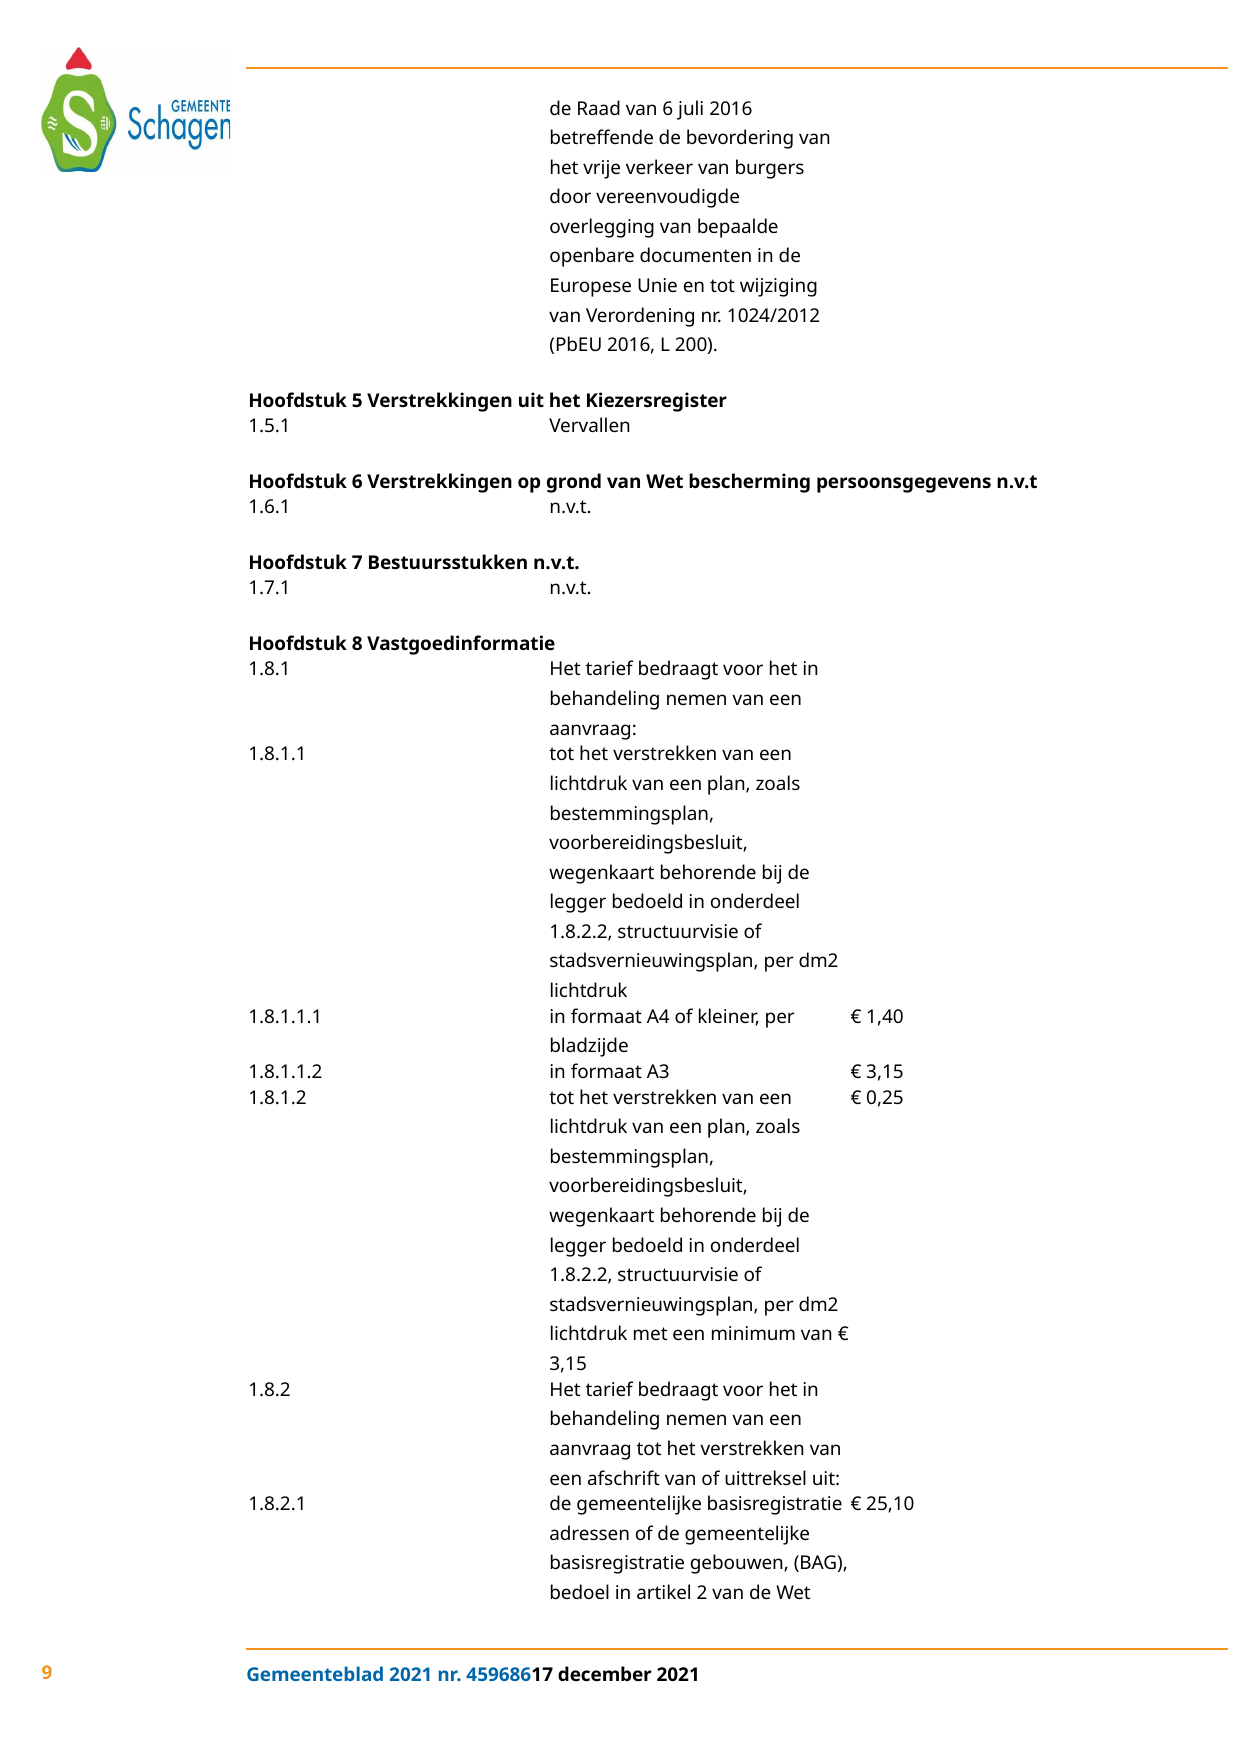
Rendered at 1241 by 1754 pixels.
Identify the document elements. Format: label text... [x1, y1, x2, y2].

table_cell [850, 656, 1152, 741]
table_cell [248, 95, 549, 357]
table_cell [850, 494, 1152, 519]
table_cell 1.6.1 [248, 494, 549, 519]
table_cell € 0,25 [850, 1084, 1152, 1376]
table_cell n.v.t. [549, 575, 850, 600]
table_cell 1.7.1 [248, 575, 549, 600]
table_cell € 25,10 [850, 1490, 1152, 1605]
table_cell tot het verstrekken van een lichtdruk van een plan, zoals bestemmingsplan, voorbereidingsbesluit, wegenkaart behorende bij de legger bedoeld in onderdeel 1.8.2.2, structuurvisie of stadsvernieuwingsplan, per dm2 lichtdruk [549, 741, 850, 1003]
table_cell [850, 575, 1152, 600]
table_cell 1.8.1.1 [248, 741, 549, 1003]
table_cell in formaat A4 of kleiner, per bladzijde [549, 1003, 850, 1058]
table_cell Vervallen [549, 413, 850, 438]
table_cell 1.8.1 [248, 656, 549, 741]
table_cell 1.5.1 [248, 413, 549, 438]
table_cell Hoofdstuk 7 Bestuursstukken n.v.t. [248, 519, 1152, 574]
table_cell n.v.t. [549, 494, 850, 519]
table_cell 1.8.2.1 [248, 1490, 549, 1605]
table_cell 1.8.2 [248, 1376, 549, 1490]
table_cell Hoofdstuk 6 Verstrekkingen op grond van Wet bescherming persoonsgegevens n.v.t [248, 438, 1152, 493]
table_cell de Raad van 6 juli 2016 betreffende de bevordering van het vrije verkeer van burgers door vereenvoudigde overlegging van bepaalde openbare documenten in de Europese Unie en tot wijziging van Verordening nr. 1024/2012 (PbEU 2016, L 200). [549, 95, 850, 357]
table_cell de gemeentelijke basisregistratie adressen of de gemeentelijke basisregistratie gebouwen, (BAG), bedoel in artikel 2 van de Wet [549, 1490, 850, 1605]
table_cell € 1,40 [850, 1003, 1152, 1058]
picture [41, 47, 231, 172]
table_cell 1.8.1.2 [248, 1084, 549, 1376]
table_cell Hoofdstuk 8 Vastgoedinformatie [248, 600, 1152, 656]
table_cell in formaat A3 [549, 1058, 850, 1084]
table_cell Het tarief bedraagt voor het in behandeling nemen van een aanvraag: [549, 656, 850, 741]
table_cell [850, 741, 1152, 1003]
table_cell 1.8.1.1.1 [248, 1003, 549, 1058]
table_cell [850, 1376, 1152, 1490]
table_cell Het tarief bedraagt voor het in behandeling nemen van een aanvraag tot het verstrekken van een afschrift van of uittreksel uit: [549, 1376, 850, 1490]
table_cell 1.8.1.1.2 [248, 1058, 549, 1084]
table_cell Hoofdstuk 5 Verstrekkingen uit het Kiezersregister [248, 357, 1152, 412]
table_cell tot het verstrekken van een lichtdruk van een plan, zoals bestemmingsplan, voorbereidingsbesluit, wegenkaart behorende bij de legger bedoeld in onderdeel 1.8.2.2, structuurvisie of stadsvernieuwingsplan, per dm2 lichtdruk met een minimum van € 3,15 [549, 1084, 850, 1376]
table_cell [850, 95, 1152, 357]
table_cell [850, 413, 1152, 438]
table_cell € 3,15 [850, 1058, 1152, 1084]
